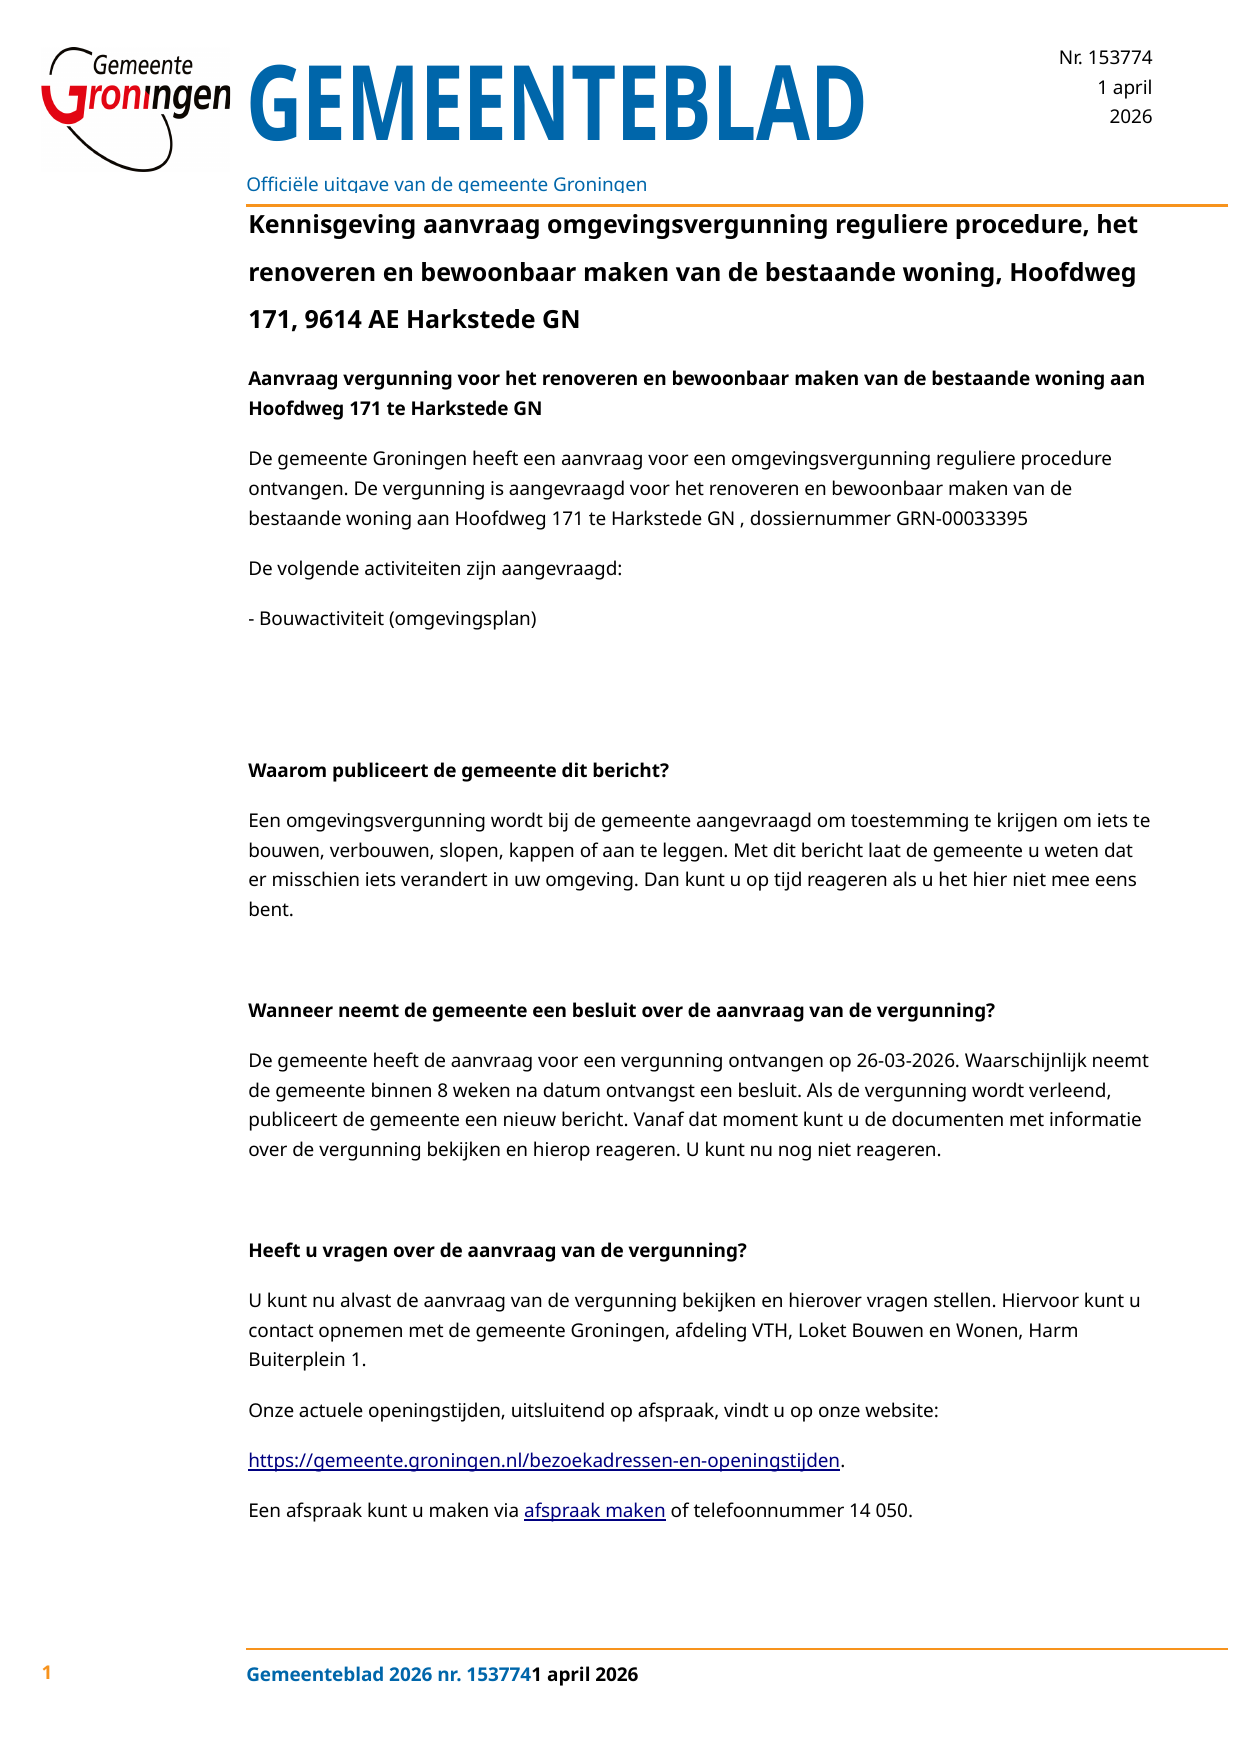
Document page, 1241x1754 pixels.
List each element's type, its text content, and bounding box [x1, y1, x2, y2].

text Een omgevingsvergunning wordt bij de gemeente aangevraagd om toestemming te krijgen om iets te bouwen, verbouwen, slopen, kappen of aan te leggen. Met dit bericht laat de gemeente u weten dat er misschien iets verandert in uw omgeving. Dan kunt u op tijd reageren als u het hier niet mee eens bent. [248, 807, 1152, 922]
text U kunt nu alvast de aanvraag van de vergunning bekijken en hierover vragen stellen. Hiervoor kunt u contact opnemen met de gemeente Groningen, afdeling VTH, Loket Bouwen en Wonen, Harm Buiterplein 1. [248, 1287, 1152, 1372]
text Onze actuele openingstijden, uitsluitend op afspraak, vindt u op onze website: [248, 1397, 1152, 1422]
text De gemeente Groningen heeft een aanvraag voor een omgevingsvergunning reguliere procedure ontvangen. De vergunning is aangevraagd voor het renoveren en bewoonbaar maken van de bestaande woning aan Hoofdweg 171 te Harkstede GN , dossiernummer GRN-00033395 [248, 446, 1152, 530]
text https://gemeente.groningen.nl/bezoekadressen-en-openingstijden. [248, 1447, 1152, 1473]
picture [41, 47, 231, 172]
text Aanvraag vergunning voor het renoveren en bewoonbaar maken van de bestaande woning aan Hoofdweg 171 te Harkstede GN [248, 366, 1152, 421]
text De gemeente heeft de aanvraag voor een vergunning ontvangen op 26-03-2026. Waarschijnlijk neemt de gemeente binnen 8 weken na datum ontvangst een besluit. Als de vergunning wordt verleend, publiceert de gemeente een nieuw bericht. Vanaf dat moment kunt u de documenten met informatie over de vergunning bekijken en hierop reageren. U kunt nu nog niet reageren. [248, 1047, 1152, 1162]
text Waarom publiceert de gemeente dit bericht? [248, 757, 1152, 782]
text Een afspraak kunt u maken via afspraak maken of telefoonnummer 14 050. [248, 1498, 1152, 1523]
text Kennisgeving aanvraag omgevingsvergunning reguliere procedure, het renoveren en bewoonbaar maken van de bestaande woning, Hoofdweg 171, 9614 AE Harkstede GN [248, 207, 1152, 336]
text - Bouwactiviteit (omgevingsplan) [248, 606, 1152, 631]
text De volgende activiteiten zijn aangevraagd: [248, 555, 1152, 581]
text Wanneer neemt de gemeente een besluit over de aanvraag van de vergunning? [248, 997, 1152, 1022]
text Heeft u vragen over de aanvraag van de vergunning? [248, 1237, 1152, 1262]
